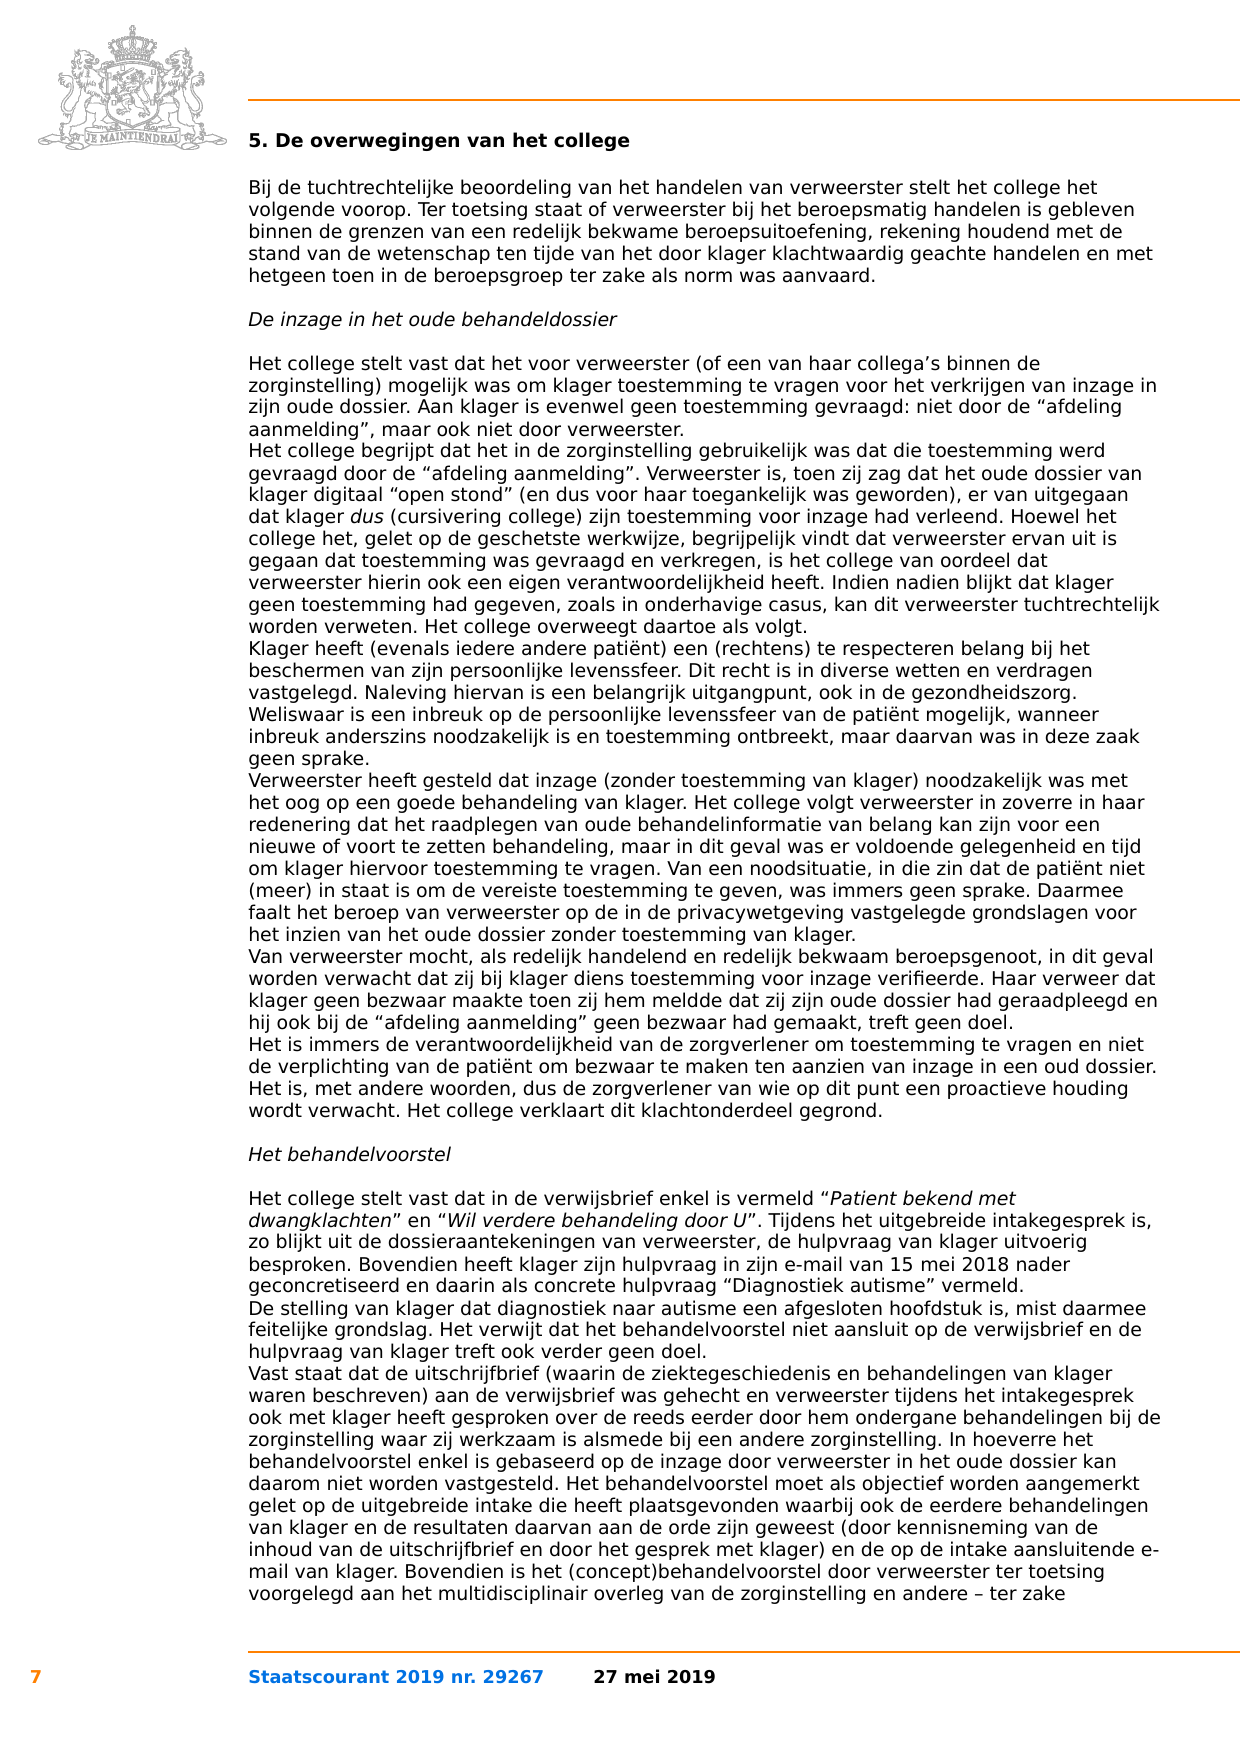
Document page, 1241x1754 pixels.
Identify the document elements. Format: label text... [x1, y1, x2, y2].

text Vast staat dat de uitschrijfbrief (waarin de ziektegeschiedenis en behandelingen van klager waren beschreven) aan de verwijsbrief was gehecht en verweerster tijdens het intakegesprek ook met klager heeft gesproken over de reeds eerder door hem ondergane behandelingen bij de zorginstelling waar zij werkzaam is alsmede bij een andere zorginstelling. In hoeverre het behandelvoorstel enkel is gebaseerd op de inzage door verweerster in het oude dossier kan daarom niet worden vastgesteld. Het behandelvoorstel moet als objectief worden aangemerkt gelet op de uitgebreide intake die heeft plaatsgevonden waarbij ook de eerdere behandelingen van klager en de resultaten daarvan aan de orde zijn geweest (door kennisneming van de inhoud van de uitschrijfbrief en door het gesprek met klager) en de op de intake aansluitende e-mail van klager. Bovendien is het (concept)behandelvoorstel door verweerster ter toetsing voorgelegd aan het multidisciplinair overleg van de zorginstelling en andere – ter zake [248, 1363, 1163, 1605]
text Van verweerster mocht, als redelijk handelend en redelijk bekwaam beroepsgenoot, in dit geval worden verwacht dat zij bij klager diens toestemming voor inzage verifieerde. Haar verweer dat klager geen bezwaar maakte toen zij hem meldde dat zij zijn oude dossier had geraadpleegd en hij ook bij de “afdeling aanmelding” geen bezwaar had gemaakt, treft geen doel. [248, 946, 1163, 1034]
text Klager heeft (evenals iedere andere patiënt) een (rechtens) te respecteren belang bij het beschermen van zijn persoonlijke levenssfeer. Dit recht is in diverse wetten en verdragen vastgelegd. Naleving hiervan is een belangrijk uitgangpunt, ook in de gezondheidszorg. Weliswaar is een inbreuk op de persoonlijke levenssfeer van de patiënt mogelijk, wanneer inbreuk anderszins noodzakelijk is en toestemming ontbreekt, maar daarvan was in deze zaak geen sprake. [248, 638, 1163, 770]
picture [38, 25, 227, 150]
subtitle 5. De overwegingen van het college [248, 130, 1163, 152]
text Het college stelt vast dat in de verwijsbrief enkel is vermeld “Patient bekend met dwangklachten” en “Wil verdere behandeling door U”. Tijdens het uitgebreide intakegesprek is, zo blijkt uit de dossieraantekeningen van verweerster, de hulpvraag van klager uitvoerig besproken. Bovendien heeft klager zijn hulpvraag in zijn e-mail van 15 mei 2018 nader geconcretiseerd en daarin als concrete hulpvraag “Diagnostiek autisme” vermeld. [248, 1187, 1163, 1297]
text Het college stelt vast dat het voor verweerster (of een van haar collega’s binnen de zorginstelling) mogelijk was om klager toestemming te vragen voor het verkrijgen van inzage in zijn oude dossier. Aan klager is evenwel geen toestemming gevraagd: niet door de “afdeling aanmelding”, maar ook niet door verweerster. [248, 352, 1163, 440]
text Verweerster heeft gesteld dat inzage (zonder toestemming van klager) noodzakelijk was met het oog op een goede behandeling van klager. Het college volgt verweerster in zoverre in haar redenering dat het raadplegen van oude behandelinformatie van belang kan zijn voor een nieuwe of voort te zetten behandeling, maar in dit geval was er voldoende gelegenheid en tijd om klager hiervoor toestemming te vragen. Van een noodsituatie, in die zin dat de patiënt niet (meer) in staat is om de vereiste toestemming te geven, was immers geen sprake. Daarmee faalt het beroep van verweerster op de in de privacywetgeving vastgelegde grondslagen voor het inzien van het oude dossier zonder toestemming van klager. [248, 770, 1163, 946]
text Het college begrijpt dat het in de zorginstelling gebruikelijk was dat die toestemming werd gevraagd door de “afdeling aanmelding”. Verweerster is, toen zij zag dat het oude dossier van klager digitaal “open stond” (en dus voor haar toegankelijk was geworden), er van uitgegaan dat klager dus (cursivering college) zijn toestemming voor inzage had verleend. Hoewel het college het, gelet op de geschetste werkwijze, begrijpelijk vindt dat verweerster ervan uit is gegaan dat toestemming was gevraagd en verkregen, is het college van oordeel dat verweerster hierin ook een eigen verantwoordelijkheid heeft. Indien nadien blijkt dat klager geen toestemming had gegeven, zoals in onderhavige casus, kan dit verweerster tuchtrechtelijk worden verweten. Het college overweegt daartoe als volgt. [248, 440, 1163, 638]
text De inzage in het oude behandeldossier [248, 309, 1163, 331]
subtitle Het behandelvoorstel [248, 1144, 1163, 1166]
text Bij de tuchtrechtelijke beoordeling van het handelen van verweerster stelt het college het volgende voorop. Ter toetsing staat of verweerster bij het beroepsmatig handelen is gebleven binnen de grenzen van een redelijk bekwame beroepsuitoefening, rekening houdend met de stand van de wetenschap ten tijde van het door klager klachtwaardig geachte handelen en met hetgeen toen in de beroepsgroep ter zake als norm was aanvaard. [248, 177, 1163, 287]
text Het is immers de verantwoordelijkheid van de zorgverlener om toestemming te vragen en niet de verplichting van de patiënt om bezwaar te maken ten aanzien van inzage in een oud dossier. Het is, met andere woorden, dus de zorgverlener van wie op dit punt een proactieve houding wordt verwacht. Het college verklaart dit klachtonderdeel gegrond. [248, 1034, 1163, 1122]
text De stelling van klager dat diagnostiek naar autisme een afgesloten hoofdstuk is, mist daarmee feitelijke grondslag. Het verwijt dat het behandelvoorstel niet aansluit op de verwijsbrief en de hulpvraag van klager treft ook verder geen doel. [248, 1297, 1163, 1363]
